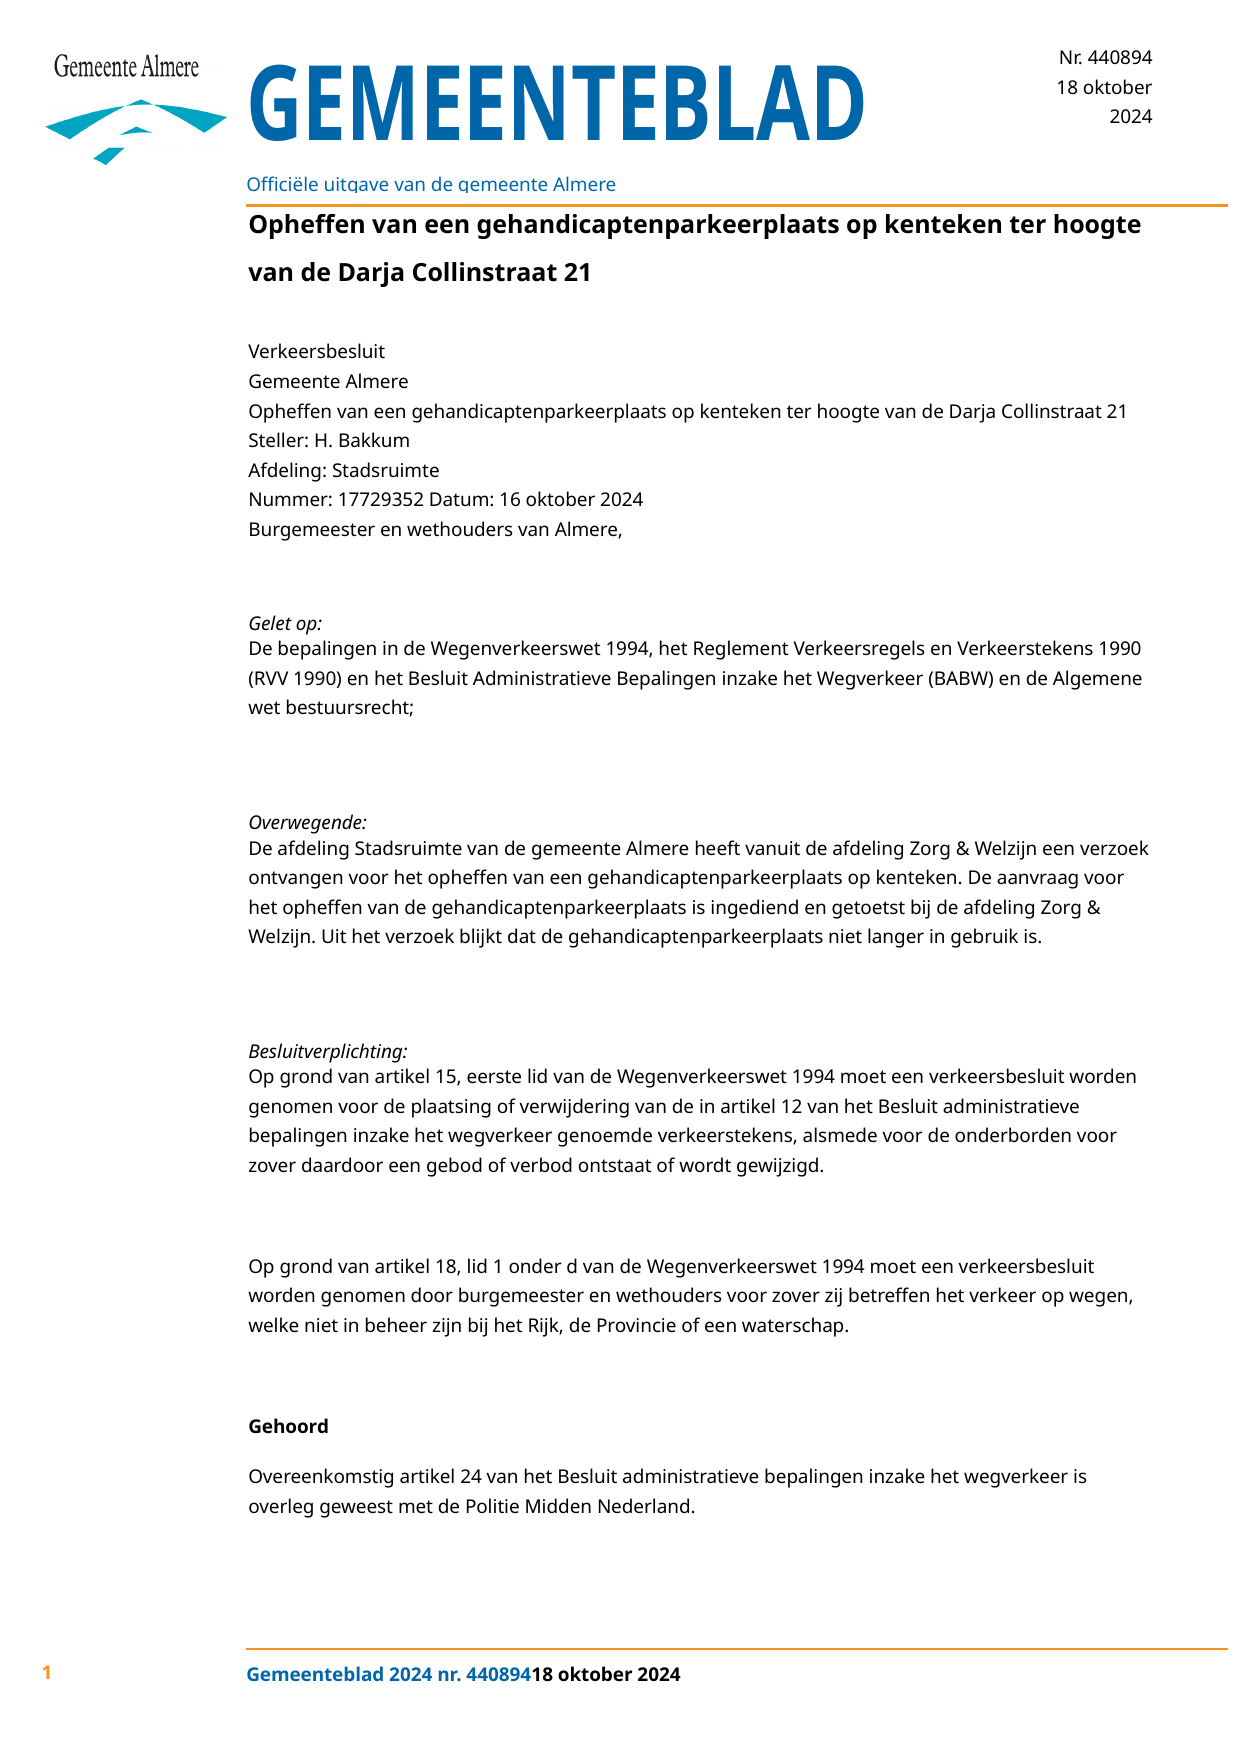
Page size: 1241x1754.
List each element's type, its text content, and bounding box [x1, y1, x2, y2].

text Afdeling: Stadsruimte [248, 457, 1152, 483]
text Gelet op: [248, 610, 1152, 635]
text Overwegende: [248, 809, 1152, 835]
text De bepalingen in de Wegenverkeerswet 1994, het Reglement Verkeersregels en Verkeerstekens 1990 (RVV 1990) en het Besluit Administratieve Bepalingen inzake het Wegverkeer (BABW) en de Algemene wet bestuursrecht; [248, 635, 1152, 720]
text Besluitverplichting: [248, 1038, 1152, 1063]
text Verkeersbesluit [248, 339, 1152, 364]
text Nummer: 17729352 Datum: 16 oktober 2024 [248, 487, 1152, 512]
text Gemeente Almere [248, 368, 1152, 394]
text Op grond van artikel 18, lid 1 onder d van de Wegenverkeerswet 1994 moet een verkeersbesluit worden genomen door burgemeester en wethouders voor zover zij betreffen het verkeer op wegen, welke niet in beheer zijn bij het Rijk, de Provincie of een waterschap. [248, 1253, 1152, 1338]
text Burgemeester en wethouders van Almere, [248, 516, 1152, 542]
text De afdeling Stadsruimte van de gemeente Almere heeft vanuit de afdeling Zorg & Welzijn een verzoek ontvangen voor het opheffen van een gehandicaptenparkeerplaats op kenteken. De aanvraag voor het opheffen van de gehandicaptenparkeerplaats is ingediend en getoetst bij de afdeling Zorg & Welzijn. Uit het verzoek blijkt dat de gehandicaptenparkeerplaats niet langer in gebruik is. [248, 835, 1152, 949]
text Opheffen van een gehandicaptenparkeerplaats op kenteken ter hoogte van de Darja Collinstraat 21 [248, 398, 1152, 423]
text Overeenkomstig artikel 24 van het Besluit administratieve bepalingen inzake het wegverkeer is overleg geweest met de Politie Midden Nederland. [248, 1463, 1152, 1519]
picture [41, 47, 231, 172]
text Opheffen van een gehandicaptenparkeerplaats op kenteken ter hoogte van de Darja Collinstraat 21 [248, 207, 1152, 288]
text Op grond van artikel 15, eerste lid van de Wegenverkeerswet 1994 moet een verkeersbesluit worden genomen voor de plaatsing of verwijdering van de in artikel 12 van het Besluit administratieve bepalingen inzake het wegverkeer genoemde verkeerstekens, alsmede voor de onderborden voor zover daardoor een gebod of verbod ontstaat of wordt gewijzigd. [248, 1063, 1152, 1178]
text Steller: H. Bakkum [248, 427, 1152, 453]
text Gehoord [248, 1413, 1152, 1439]
